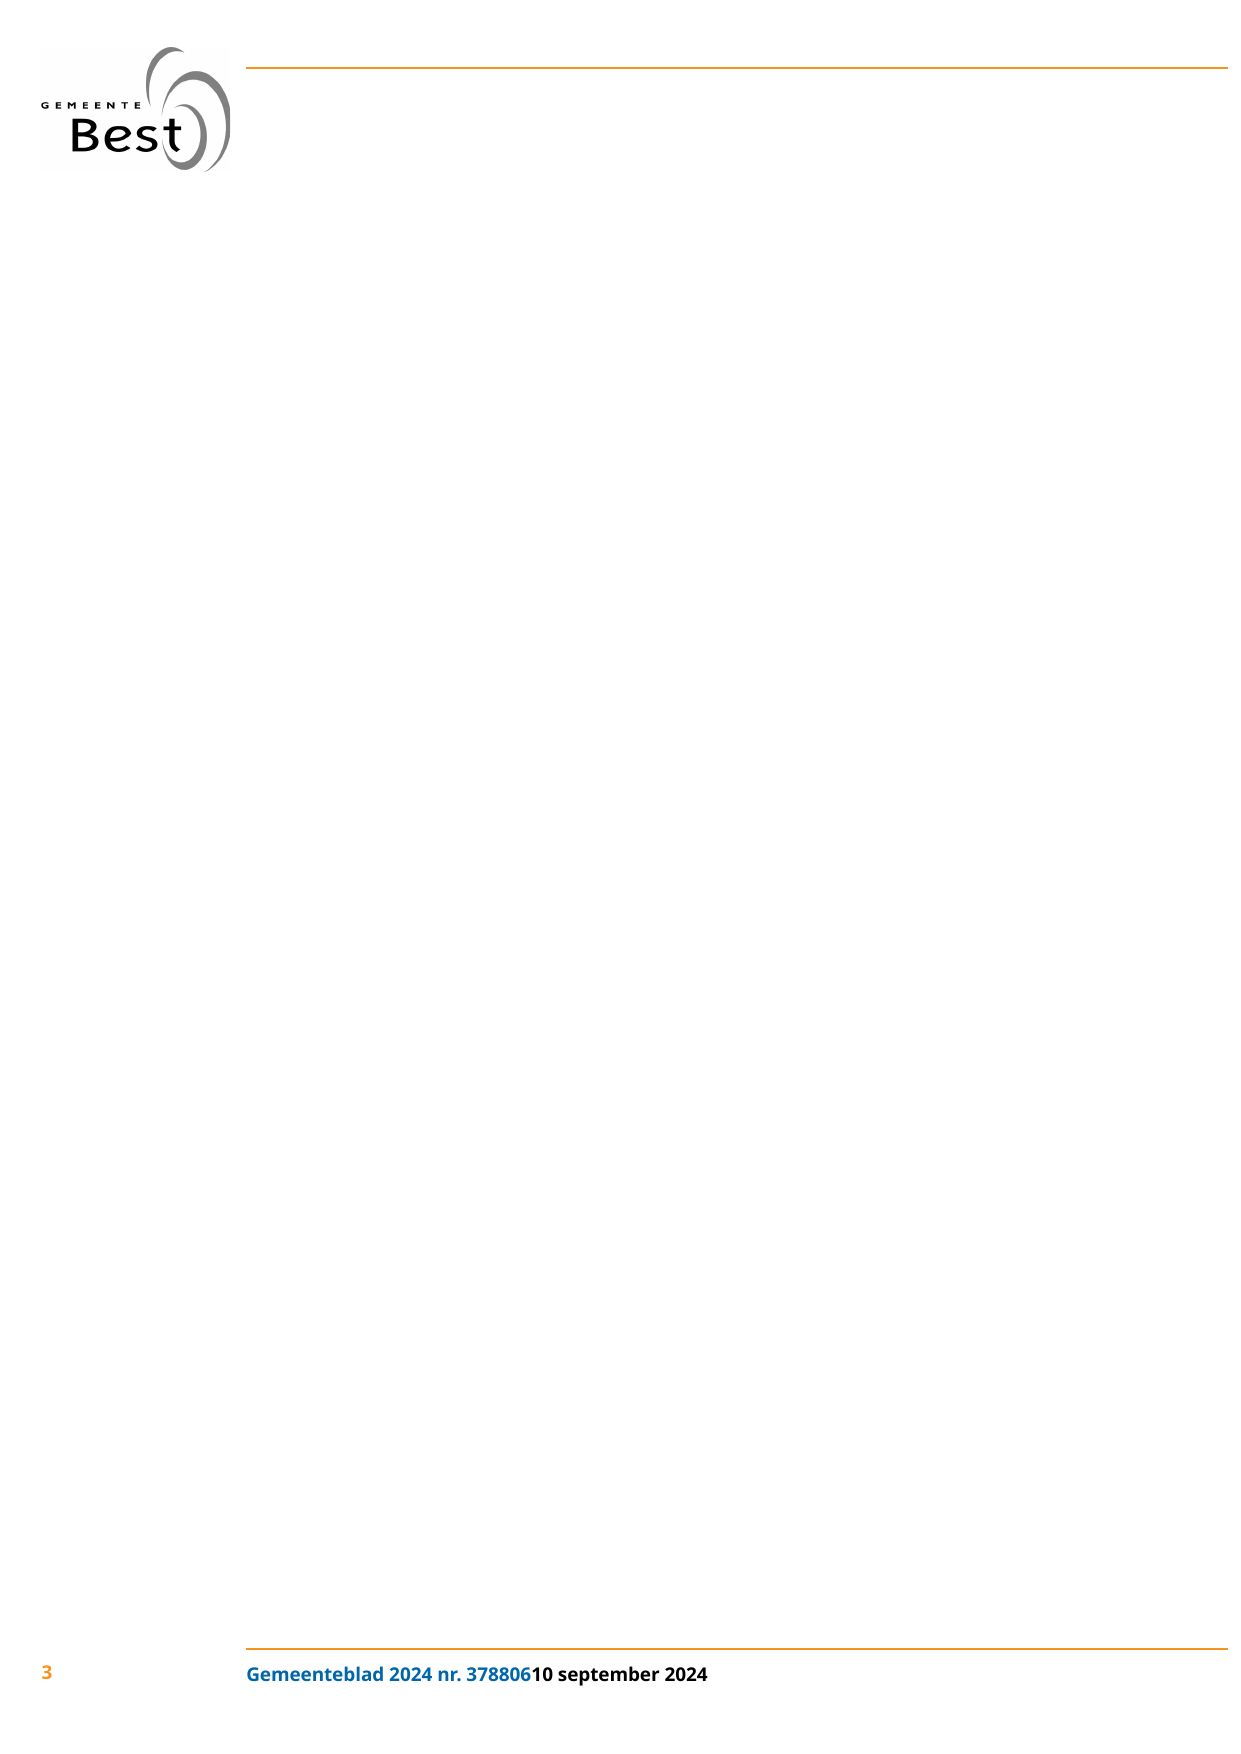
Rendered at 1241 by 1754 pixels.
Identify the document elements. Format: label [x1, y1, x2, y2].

picture [41, 47, 231, 172]
